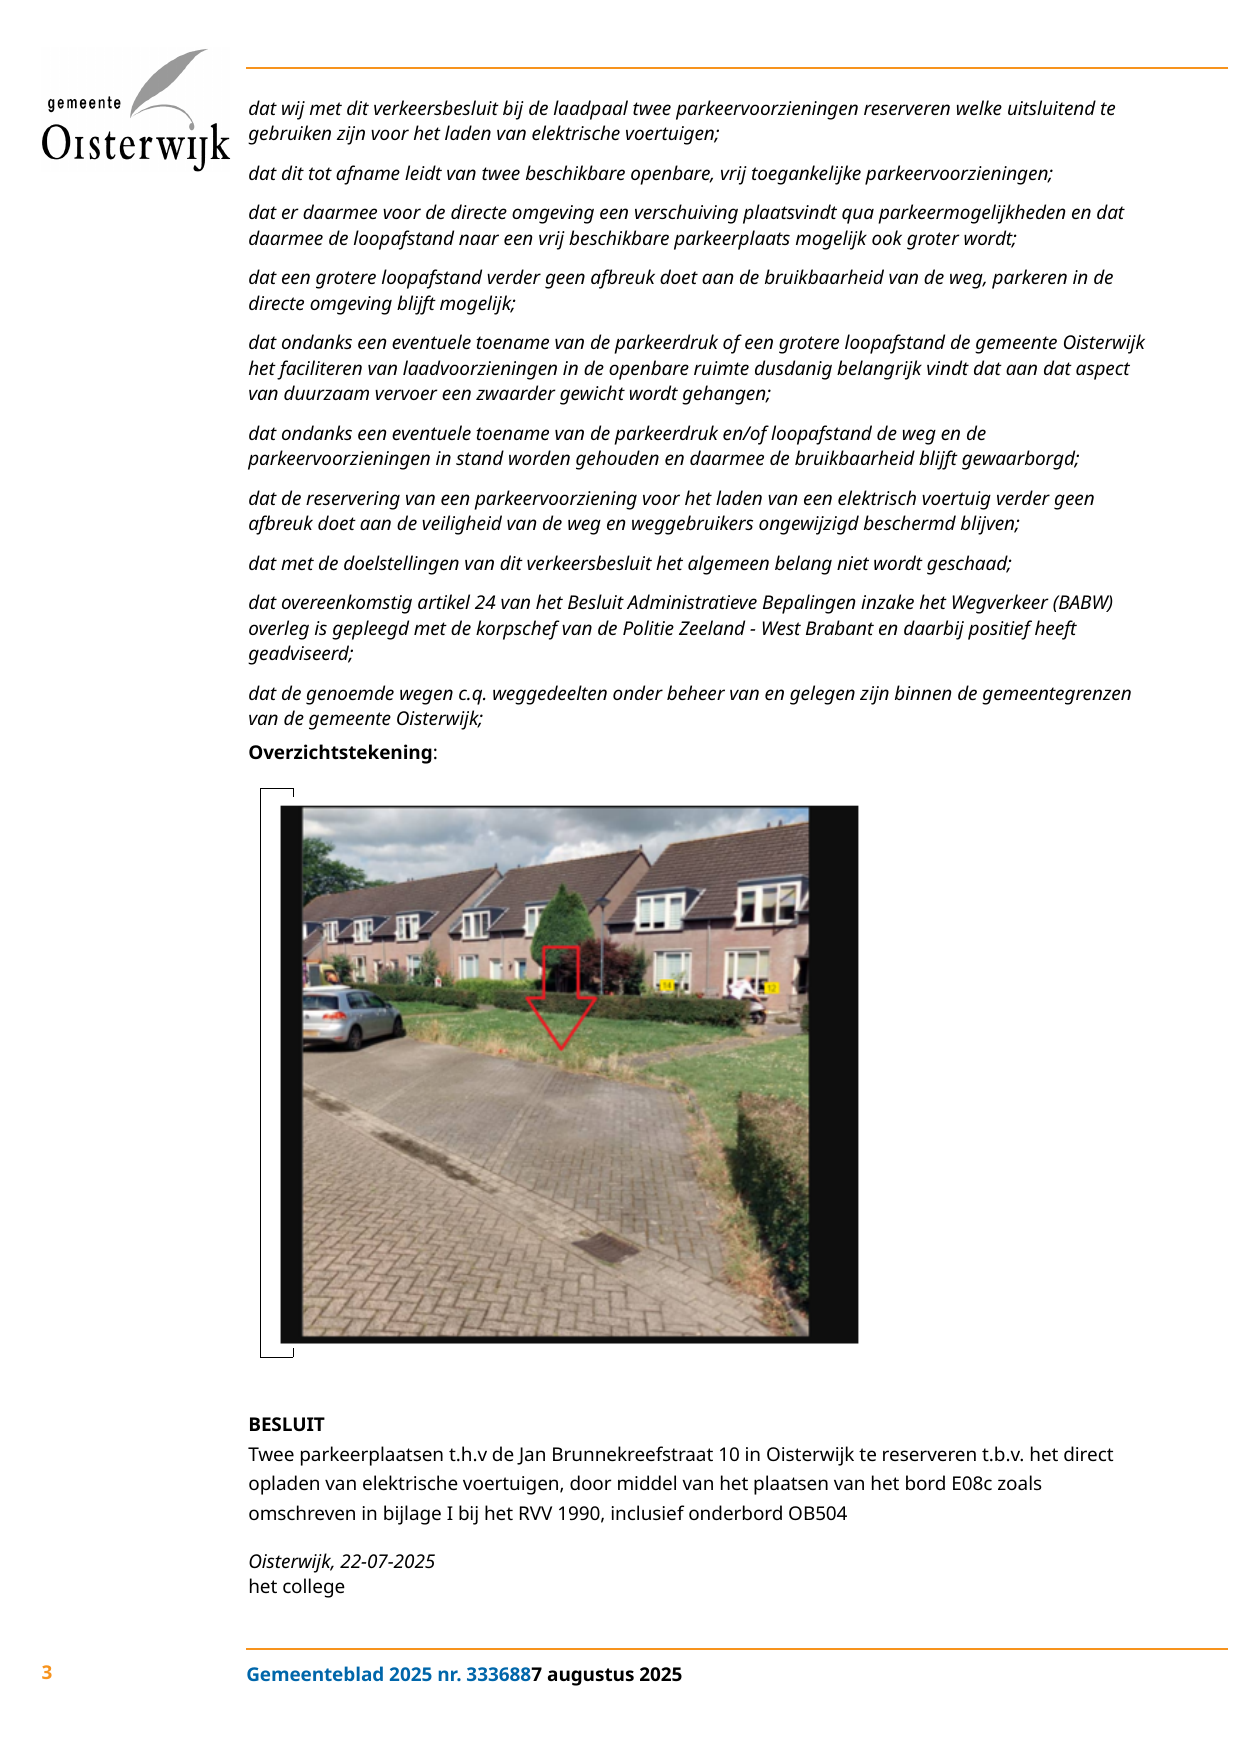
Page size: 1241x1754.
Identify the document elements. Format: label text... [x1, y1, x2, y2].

text Oisterwijk, 22-07-2025 [248, 1548, 1152, 1574]
text dat ondanks een eventuele toename van de parkeerdruk en/of loopafstand de weg en de parkeervoorzieningen in stand worden gehouden en daarmee de bruikbaarheid blijft gewaarborgd; [248, 420, 1152, 471]
text dat met de doelstellingen van dit verkeersbesluit het algemeen belang niet wordt geschaad; [248, 550, 1152, 576]
text het college [248, 1574, 1152, 1599]
text Overzichtstekening: [248, 739, 1152, 765]
text dat de reservering van een parkeervoorziening voor het laden van een elektrisch voertuig verder geen afbreuk doet aan de veiligheid van de weg en weggebruikers ongewijzigd beschermd blijven; [248, 485, 1152, 536]
picture [41, 47, 231, 172]
text dat overeenkomstig artikel 24 van het Besluit Administratieve Bepalingen inzake het Wegverkeer (BABW) overleg is gepleegd met de korpschef van de Politie Zeeland - West Brabant en daarbij positief heeft geadviseerd; [248, 589, 1152, 666]
text BESLUIT [248, 1411, 1152, 1437]
text dat wij met dit verkeersbesluit bij de laadpaal twee parkeervoorzieningen reserveren welke uitsluitend te gebruiken zijn voor het laden van elektrische voertuigen; [248, 95, 1152, 146]
text dat dit tot afname leidt van twee beschikbare openbare, vrij toegankelijke parkeervoorzieningen; [248, 160, 1152, 186]
text Twee parkeerplaatsen t.h.v de Jan Brunnekreefstraat 10 in Oisterwijk te reserveren t.b.v. het direct opladen van elektrische voertuigen, door middel van het plaatsen van het bord E08c zoals omschreven in bijlage I bij het RVV 1990, inclusief onderbord OB504 [248, 1441, 1152, 1526]
text dat ondanks een eventuele toename van de parkeerdruk of een grotere loopafstand de gemeente Oisterwijk het faciliteren van laadvoorzieningen in de openbare ruimte dusdanig belangrijk vindt dat aan dat aspect van duurzaam vervoer een zwaarder gewicht wordt gehangen; [248, 329, 1152, 406]
text dat er daarmee voor de directe omgeving een verschuiving plaatsvindt qua parkeermogelijkheden en dat daarmee de loopafstand naar een vrij beschikbare parkeerplaats mogelijk ook groter wordt; [248, 199, 1152, 251]
picture [268, 797, 860, 1348]
text dat een grotere loopafstand verder geen afbreuk doet aan de bruikbaarheid van de weg, parkeren in de directe omgeving blijft mogelijk; [248, 264, 1152, 316]
text dat de genoemde wegen c.q. weggedeelten onder beheer van en gelegen zijn binnen de gemeentegrenzen van de gemeente Oisterwijk; [248, 680, 1152, 731]
